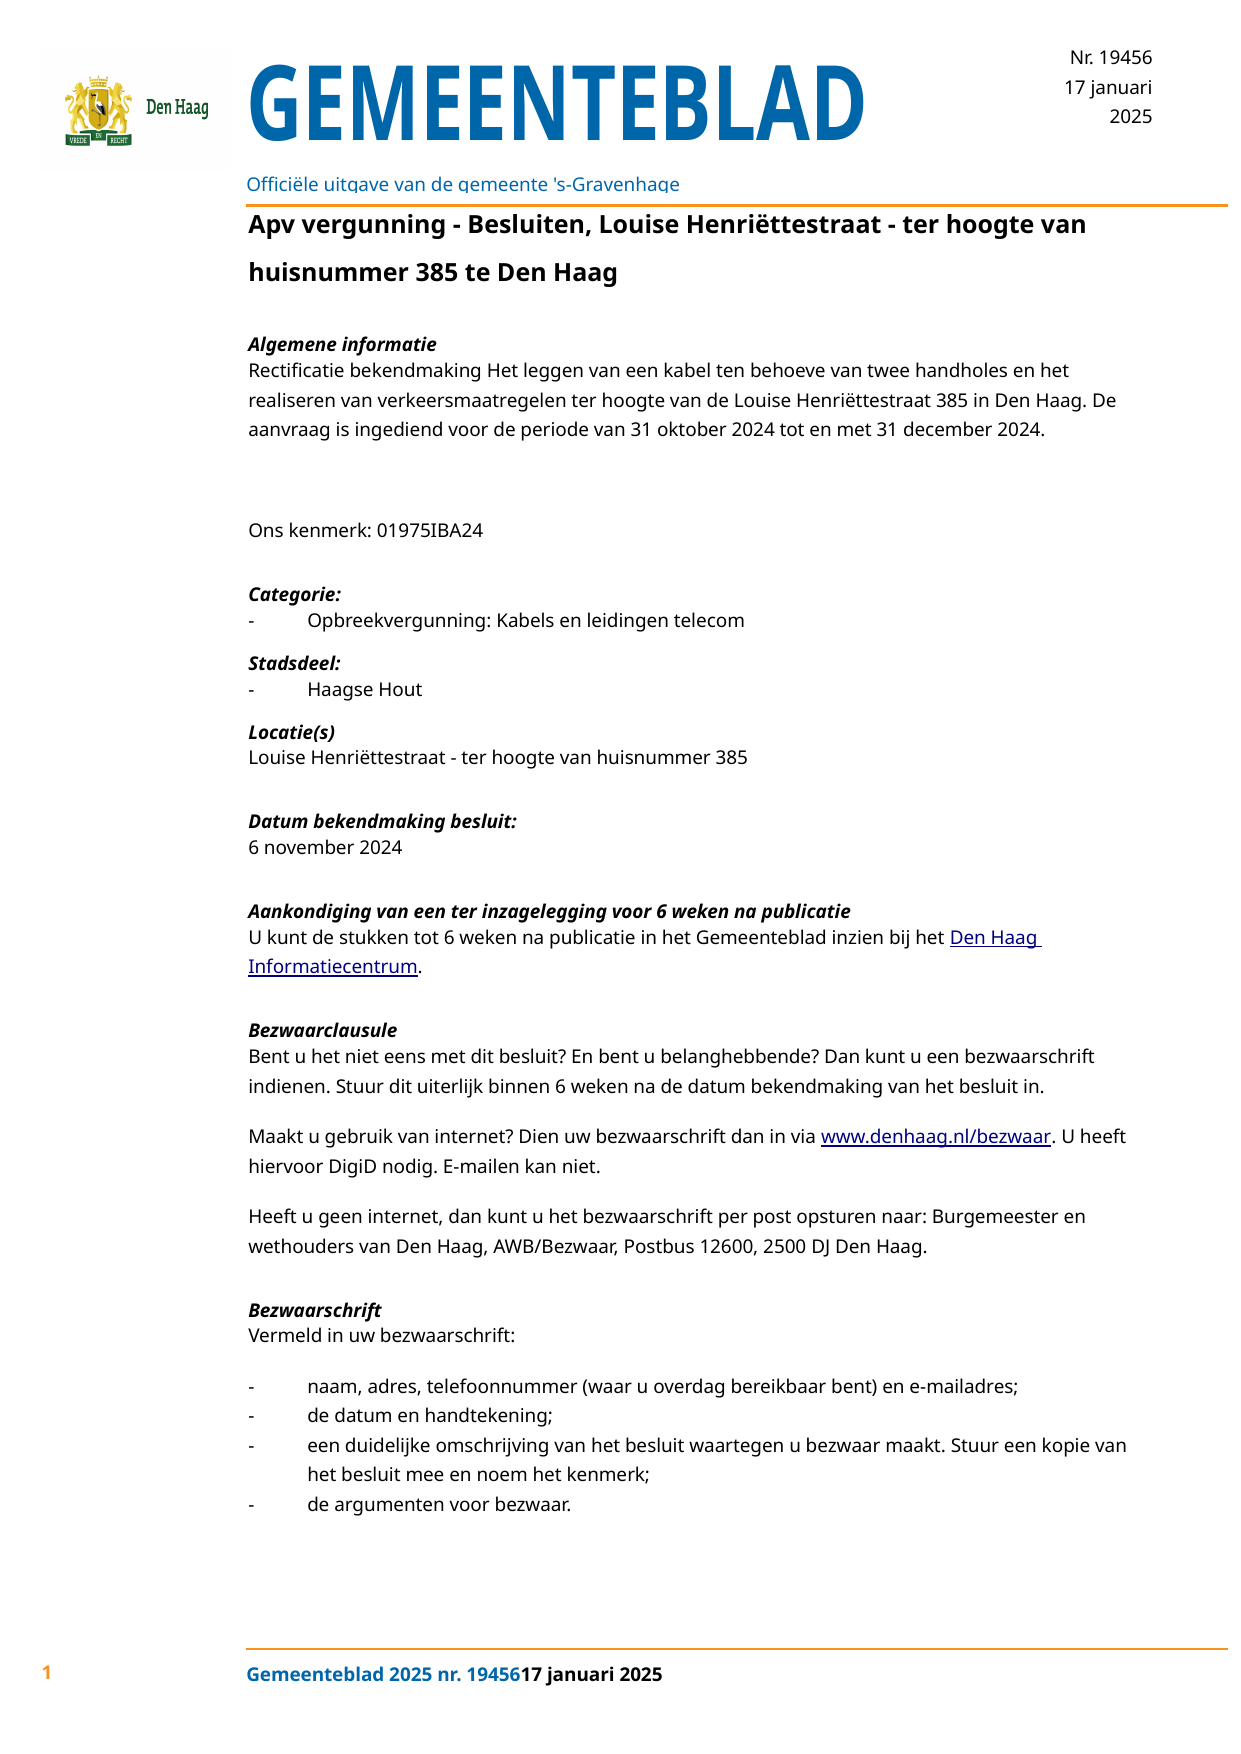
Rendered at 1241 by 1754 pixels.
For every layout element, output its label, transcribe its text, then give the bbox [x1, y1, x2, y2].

text Bezwaarclausule [248, 1017, 1152, 1043]
list Haagse Hout [248, 676, 1152, 701]
text Rectificatie bekendmaking Het leggen van een kabel ten behoeve van twee handholes en het realiseren van verkeersmaatregelen ter hoogte van de Louise Henriëttestraat 385 in Den Haag. De aanvraag is ingediend voor de periode van 31 oktober 2024 tot en met 31 december 2024. [248, 357, 1152, 442]
text Datum bekendmaking besluit: [248, 808, 1152, 834]
text Stadsdeel: [248, 650, 1152, 676]
text Locatie(s) [248, 719, 1152, 744]
text Ons kenmerk: 01975IBA24 [248, 517, 1152, 543]
text Aankondiging van een ter inzagelegging voor 6 weken na publicatie [248, 898, 1152, 924]
list een duidelijke omschrijving van het besluit waartegen u bezwaar maakt. Stuur een kopie van het besluit mee en noem het kenmerk; [248, 1432, 1152, 1487]
text Maakt u gebruik van internet? Dien uw bezwaarschrift dan in via www.denhaag.nl/bezwaar. U heeft hiervoor DigiD nodig. E-mailen kan niet. [248, 1123, 1152, 1178]
text 6 november 2024 [248, 834, 1152, 860]
text Categorie: [248, 581, 1152, 607]
text Algemene informatie [248, 331, 1152, 357]
picture [41, 47, 231, 172]
text Bent u het niet eens met dit besluit? En bent u belanghebbende? Dan kunt u een bezwaarschrift indienen. Stuur dit uiterlijk binnen 6 weken na de datum bekendmaking van het besluit in. [248, 1043, 1152, 1098]
text Apv vergunning - Besluiten, Louise Henriëttestraat - ter hoogte van huisnummer 385 te Den Haag [248, 207, 1152, 288]
list de datum en handtekening; [248, 1402, 1152, 1428]
text U kunt de stukken tot 6 weken na publicatie in het Gemeenteblad inzien bij het Den Haag Informatiecentrum. [248, 924, 1152, 979]
text Bezwaarschrift [248, 1297, 1152, 1322]
text Vermeld in uw bezwaarschrift: [248, 1322, 1152, 1348]
list Opbreekvergunning: Kabels en leidingen telecom [248, 607, 1152, 633]
text Heeft u geen internet, dan kunt u het bezwaarschrift per post opsturen naar: Burgemeester en wethouders van Den Haag, AWB/Bezwaar, Postbus 12600, 2500 DJ Den Haag. [248, 1203, 1152, 1258]
list naam, adres, telefoonnummer (waar u overdag bereikbaar bent) en e-mailadres; [248, 1373, 1152, 1399]
text Louise Henriëttestraat - ter hoogte van huisnummer 385 [248, 744, 1152, 770]
list de argumenten voor bezwaar. [248, 1491, 1152, 1517]
